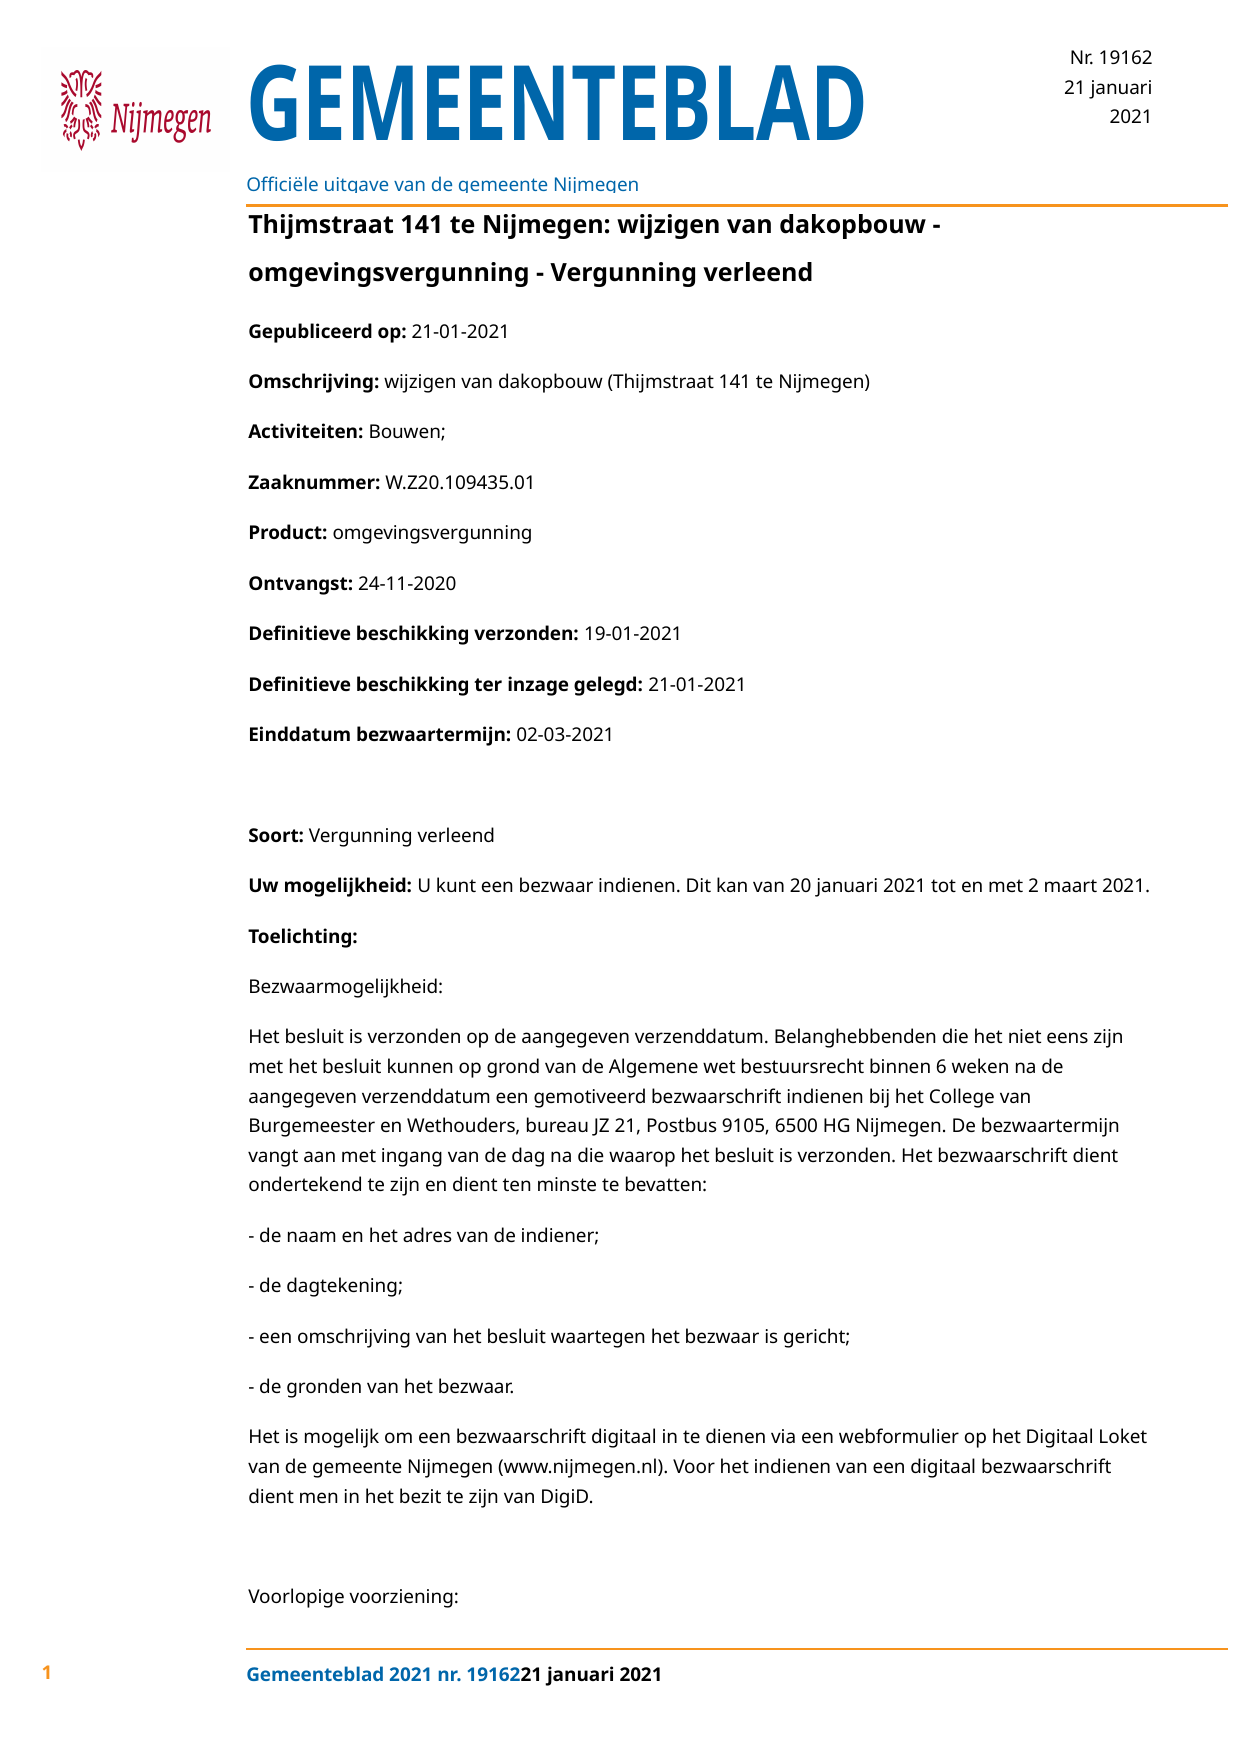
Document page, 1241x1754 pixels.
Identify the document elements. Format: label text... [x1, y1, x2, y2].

text Ontvangst: 24-11-2020 [248, 570, 1152, 596]
text Definitieve beschikking verzonden: 19-01-2021 [248, 620, 1152, 646]
text Omschrijving: wijzigen van dakopbouw (Thijmstraat 141 te Nijmegen) [248, 368, 1152, 394]
text Product: omgevingsvergunning [248, 519, 1152, 545]
text Bezwaarmogelijkheid: [248, 973, 1152, 999]
text Zaaknummer: W.Z20.109435.01 [248, 469, 1152, 495]
text Soort: Vergunning verleend [248, 822, 1152, 848]
text - de gronden van het bezwaar. [248, 1373, 1152, 1399]
text Het is mogelijk om een bezwaarschrift digitaal in te dienen via een webformulier op het Digitaal Loket van de gemeente Nijmegen (www.nijmegen.nl). Voor het indienen van een digitaal bezwaarschrift dient men in het bezit te zijn van DigiD. [248, 1424, 1152, 1509]
text Activiteiten: Bouwen; [248, 419, 1152, 444]
text Uw mogelijkheid: U kunt een bezwaar indienen. Dit kan van 20 januari 2021 tot en met 2 maart 2021. [248, 872, 1152, 898]
text - de naam en het adres van de indiener; [248, 1222, 1152, 1248]
text - een omschrijving van het besluit waartegen het bezwaar is gericht; [248, 1323, 1152, 1349]
text Einddatum bezwaartermijn: 02-03-2021 [248, 721, 1152, 747]
text Voorlopige voorziening: [248, 1584, 1152, 1609]
text Gepubliceerd op: 21-01-2021 [248, 318, 1152, 344]
text Thijmstraat 141 te Nijmegen: wijzigen van dakopbouw - omgevingsvergunning - Vergunning verleend [248, 207, 1152, 288]
text Het besluit is verzonden op de aangegeven verzenddatum. Belanghebbenden die het niet eens zijn met het besluit kunnen op grond van de Algemene wet bestuursrecht binnen 6 weken na de aangegeven verzenddatum een gemotiveerd bezwaarschrift indienen bij het College van Burgemeester en Wethouders, bureau JZ 21, Postbus 9105, 6500 HG Nijmegen. De bezwaartermijn vangt aan met ingang van de dag na die waarop het besluit is verzonden. Het bezwaarschrift dient ondertekend te zijn en dient ten minste te bevatten: [248, 1024, 1152, 1197]
text Toelichting: [248, 923, 1152, 949]
picture [41, 47, 231, 172]
text Definitieve beschikking ter inzage gelegd: 21-01-2021 [248, 671, 1152, 697]
text - de dagtekening; [248, 1272, 1152, 1298]
